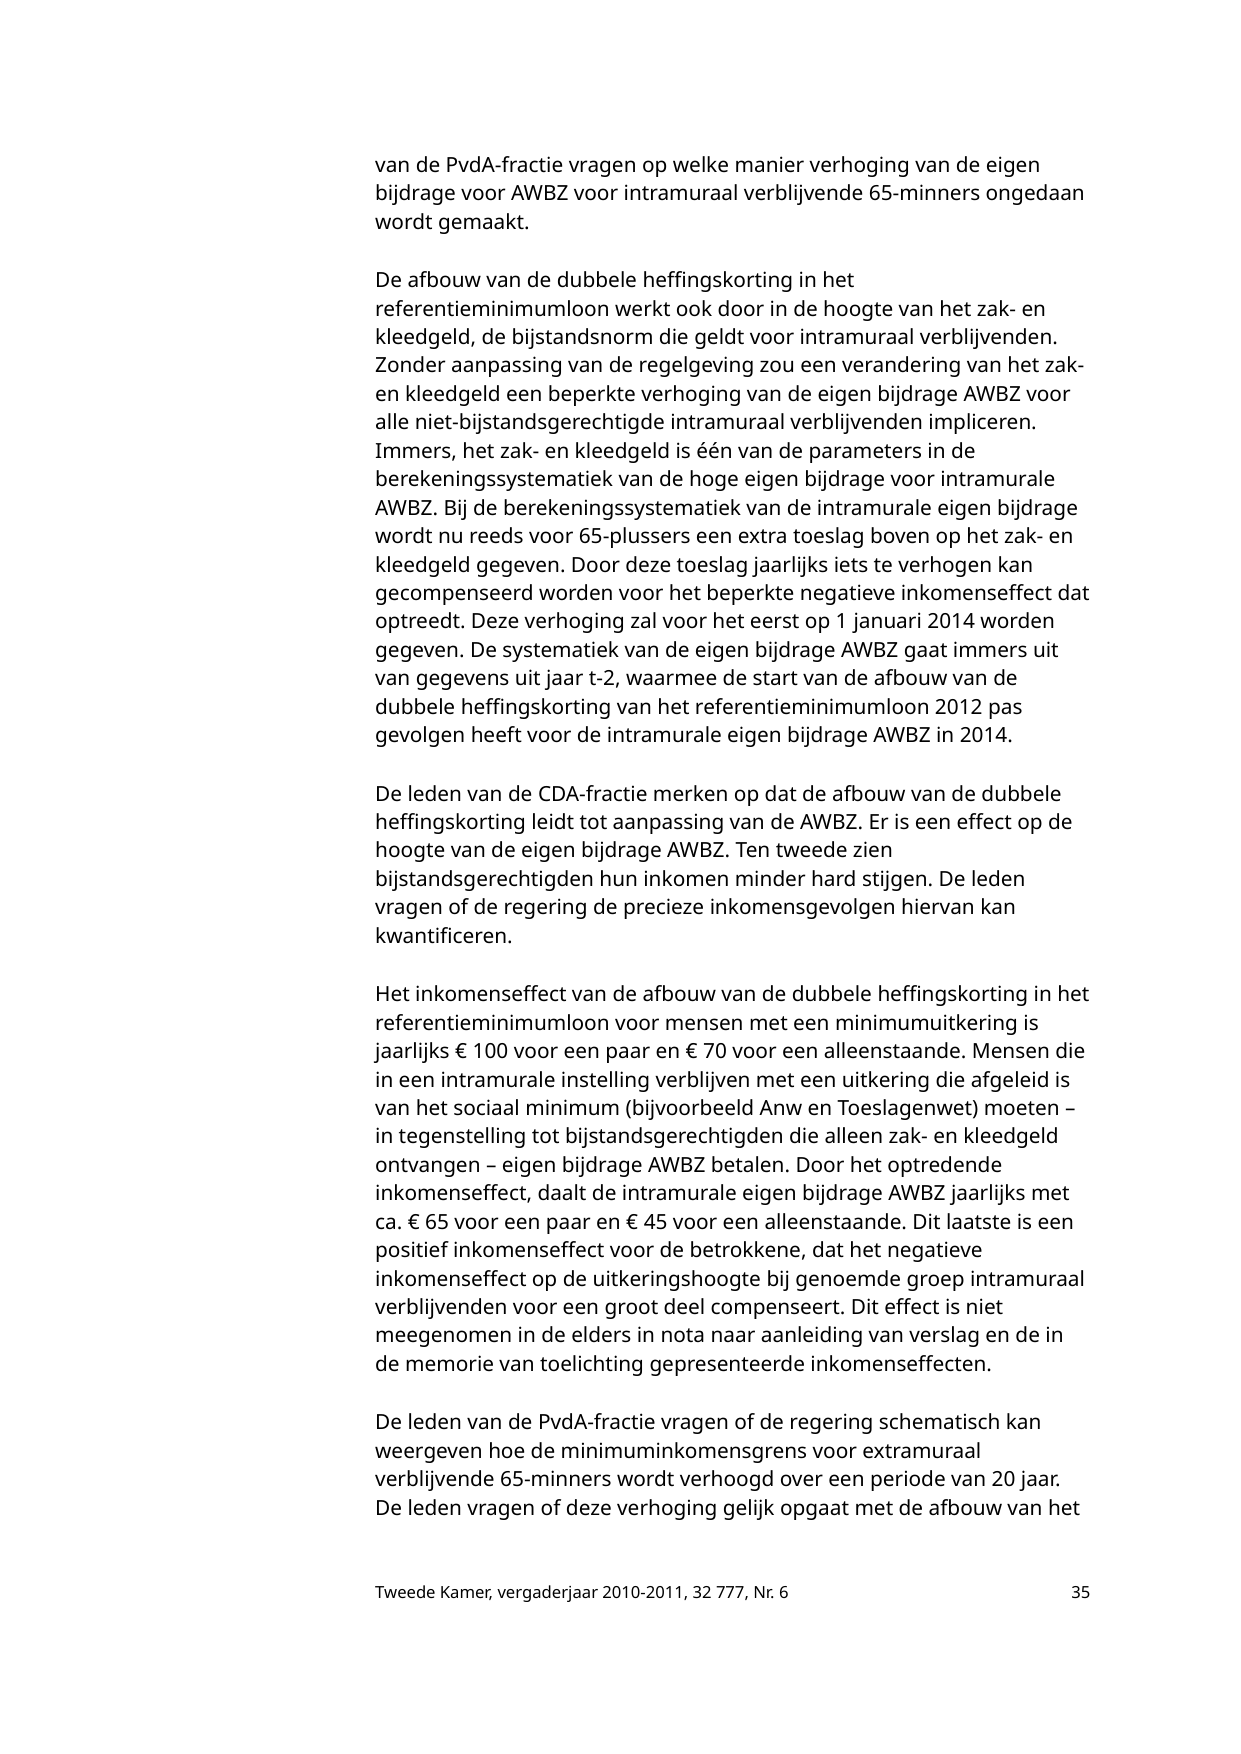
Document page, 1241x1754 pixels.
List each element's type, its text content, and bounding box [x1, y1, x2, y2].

text De leden van de CDA-fractie merken op dat de afbouw van de dubbele heffingskorting leidt tot aanpassing van de AWBZ. Er is een effect op de hoogte van de eigen bijdrage AWBZ. Ten tweede zien bijstandsgerechtigden hun inkomen minder hard stijgen. De leden vragen of de regering de precieze inkomensgevolgen hiervan kan kwantificeren. [375, 779, 1090, 949]
text Het inkomenseffect van de afbouw van de dubbele heffingskorting in het referentieminimumloon voor mensen met een minimumuitkering is jaarlijks € 100 voor een paar en € 70 voor een alleenstaande. Mensen die in een intramurale instelling verblijven met een uitkering die afgeleid is van het sociaal minimum (bijvoorbeeld Anw en Toeslagenwet) moeten – in tegenstelling tot bijstandsgerechtigden die alleen zak- en kleedgeld ontvangen – eigen bijdrage AWBZ betalen. Door het optredende inkomenseffect, daalt de intramurale eigen bijdrage AWBZ jaarlijks met ca. € 65 voor een paar en € 45 voor een alleenstaande. Dit laatste is een positief inkomenseffect voor de betrokkene, dat het negatieve inkomenseffect op de uitkeringshoogte bij genoemde groep intramuraal verblijvenden voor een groot deel compenseert. Dit effect is niet meegenomen in de elders in nota naar aanleiding van verslag en de in de memorie van toelichting gepresenteerde inkomenseffecten. [375, 979, 1090, 1377]
text De afbouw van de dubbele heffingskorting in het referentieminimumloon werkt ook door in de hoogte van het zak- en kleedgeld, de bijstandsnorm die geldt voor intramuraal verblijvenden. Zonder aanpassing van de regelgeving zou een verandering van het zak-en kleedgeld een beperkte verhoging van de eigen bijdrage AWBZ voor alle niet-bijstandsgerechtigde intramuraal verblijvenden impliceren. Immers, het zak- en kleedgeld is één van de parameters in de berekeningssystematiek van de hoge eigen bijdrage voor intramurale AWBZ. Bij de berekeningssystematiek van de intramurale eigen bijdrage wordt nu reeds voor 65-plussers een extra toeslag boven op het zak- en kleedgeld gegeven. Door deze toeslag jaarlijks iets te verhogen kan gecompenseerd worden voor het beperkte negatieve inkomenseffect dat optreedt. Deze verhoging zal voor het eerst op 1 januari 2014 worden gegeven. De systematiek van de eigen bijdrage AWBZ gaat immers uit van gegevens uit jaar t-2, waarmee de start van de afbouw van de dubbele heffingskorting van het referentieminimumloon 2012 pas gevolgen heeft voor de intramurale eigen bijdrage AWBZ in 2014. [375, 265, 1090, 749]
text De leden van de PvdA-fractie vragen of de regering schematisch kan weergeven hoe de minimuminkomensgrens voor extramuraal verblijvende 65-minners wordt verhoogd over een periode van 20 jaar. De leden vragen of deze verhoging gelijk opgaat met de afbouw van het [375, 1407, 1090, 1521]
text van de PvdA-fractie vragen op welke manier verhoging van de eigen bijdrage voor AWBZ voor intramuraal verblijvende 65-minners ongedaan wordt gemaakt. [375, 150, 1090, 235]
